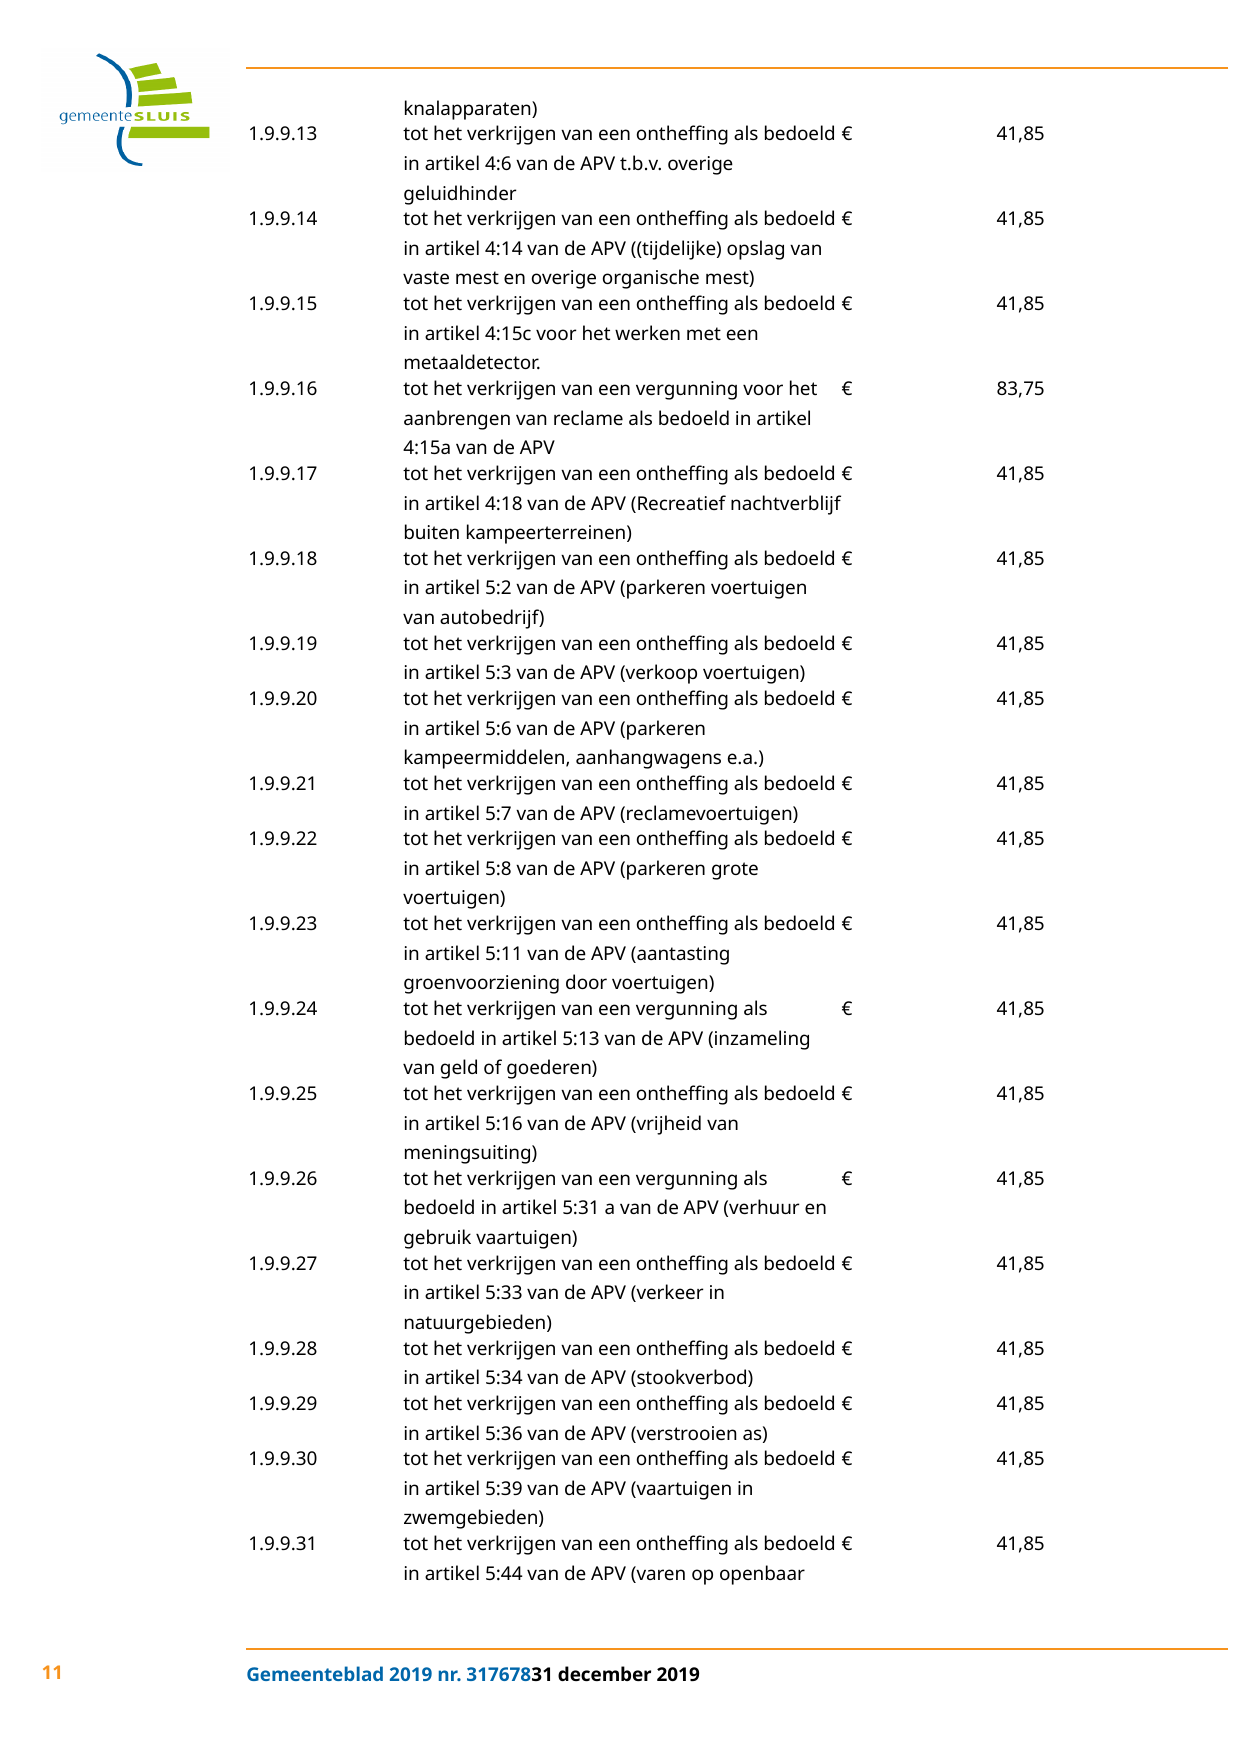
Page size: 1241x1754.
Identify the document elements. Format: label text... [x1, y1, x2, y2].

table_cell 41,85 [996, 545, 1152, 630]
table_cell € [841, 290, 996, 375]
table_cell tot het verkrijgen van een ontheffing als bedoeld in artikel 5:2 van de APV (parkeren voertuigen van autobedrijf) [403, 545, 841, 630]
table_cell tot het verkrijgen van een ontheffing als bedoeld in artikel 5:3 van de APV (verkoop voertuigen) [403, 630, 841, 685]
table_cell 41,85 [996, 770, 1152, 825]
table_cell knalapparaten) [403, 95, 841, 121]
table_cell € [841, 1390, 996, 1445]
table_cell tot het verkrijgen van een ontheffing als bedoeld in artikel 4:14 van de APV ((tijdelijke) opslag van vaste mest en overige organische mest) [403, 205, 841, 290]
table_cell [248, 95, 403, 121]
table_cell 1.9.9.25 [248, 1080, 403, 1165]
table_cell 1.9.9.20 [248, 685, 403, 770]
table_cell tot het verkrijgen van een vergunning als bedoeld in artikel 5:13 van de APV (inzameling van geld of goederen) [403, 995, 841, 1080]
table_cell 41,85 [996, 1335, 1152, 1390]
table_cell € [841, 1250, 996, 1335]
table_cell 41,85 [996, 630, 1152, 685]
table_cell 1.9.9.31 [248, 1530, 403, 1586]
table_cell € [841, 770, 996, 825]
table_cell tot het verkrijgen van een ontheffing als bedoeld in artikel 4:15c voor het werken met een metaaldetector. [403, 290, 841, 375]
table_cell tot het verkrijgen van een ontheffing als bedoeld in artikel 5:33 van de APV (verkeer in natuurgebieden) [403, 1250, 841, 1335]
table_cell 41,85 [996, 1530, 1152, 1586]
table_cell 1.9.9.17 [248, 460, 403, 545]
table_cell € [841, 1080, 996, 1165]
table_cell [996, 95, 1152, 121]
table_cell 41,85 [996, 290, 1152, 375]
table_cell 41,85 [996, 685, 1152, 770]
table_cell tot het verkrijgen van een ontheffing als bedoeld in artikel 5:44 van de APV (varen op openbaar [403, 1530, 841, 1586]
table_cell 1.9.9.22 [248, 825, 403, 910]
table_cell € [841, 121, 996, 205]
table_cell 1.9.9.28 [248, 1335, 403, 1390]
table_cell 1.9.9.23 [248, 910, 403, 995]
table_cell 1.9.9.14 [248, 205, 403, 290]
table_cell € [841, 1165, 996, 1250]
table_cell 41,85 [996, 1080, 1152, 1165]
table_cell tot het verkrijgen van een ontheffing als bedoeld in artikel 4:6 van de APV t.b.v. overige geluidhinder [403, 121, 841, 205]
picture [41, 47, 231, 172]
table_cell 83,75 [996, 375, 1152, 460]
table_cell € [841, 375, 996, 460]
table_cell tot het verkrijgen van een ontheffing als bedoeld in artikel 5:39 van de APV (vaartuigen in zwemgebieden) [403, 1445, 841, 1530]
table_cell 41,85 [996, 205, 1152, 290]
table_cell € [841, 630, 996, 685]
table_cell tot het verkrijgen van een ontheffing als bedoeld in artikel 5:34 van de APV (stookverbod) [403, 1335, 841, 1390]
table_cell tot het verkrijgen van een ontheffing als bedoeld in artikel 4:18 van de APV (Recreatief nachtverblijf buiten kampeerterreinen) [403, 460, 841, 545]
table_cell € [841, 685, 996, 770]
table_cell 1.9.9.18 [248, 545, 403, 630]
table_cell tot het verkrijgen van een ontheffing als bedoeld in artikel 5:7 van de APV (reclamevoertuigen) [403, 770, 841, 825]
table_cell 41,85 [996, 121, 1152, 205]
table_cell 1.9.9.13 [248, 121, 403, 205]
table_cell 1.9.9.16 [248, 375, 403, 460]
table_cell tot het verkrijgen van een ontheffing als bedoeld in artikel 5:36 van de APV (verstrooien as) [403, 1390, 841, 1445]
table_cell 41,85 [996, 1445, 1152, 1530]
table_cell tot het verkrijgen van een vergunning voor het aanbrengen van reclame als bedoeld in artikel 4:15a van de APV [403, 375, 841, 460]
table_cell € [841, 1335, 996, 1390]
table_cell € [841, 995, 996, 1080]
table_cell tot het verkrijgen van een ontheffing als bedoeld in artikel 5:6 van de APV (parkeren kampeermiddelen, aanhangwagens e.a.) [403, 685, 841, 770]
table_cell 1.9.9.24 [248, 995, 403, 1080]
table_cell 1.9.9.19 [248, 630, 403, 685]
table_cell € [841, 910, 996, 995]
table_cell [841, 95, 996, 121]
table_cell 41,85 [996, 1390, 1152, 1445]
table_cell 41,85 [996, 1250, 1152, 1335]
table_cell 1.9.9.21 [248, 770, 403, 825]
table_cell 41,85 [996, 910, 1152, 995]
table_cell € [841, 460, 996, 545]
table_cell 1.9.9.27 [248, 1250, 403, 1335]
table_cell 1.9.9.26 [248, 1165, 403, 1250]
table_cell 41,85 [996, 1165, 1152, 1250]
table_cell € [841, 205, 996, 290]
table_cell 1.9.9.29 [248, 1390, 403, 1445]
table_cell 1.9.9.30 [248, 1445, 403, 1530]
table_cell 41,85 [996, 995, 1152, 1080]
table_cell € [841, 545, 996, 630]
table_cell 41,85 [996, 460, 1152, 545]
table_cell 41,85 [996, 825, 1152, 910]
table_cell tot het verkrijgen van een vergunning als bedoeld in artikel 5:31 a van de APV (verhuur en gebruik vaartuigen) [403, 1165, 841, 1250]
table_cell € [841, 825, 996, 910]
table_cell tot het verkrijgen van een ontheffing als bedoeld in artikel 5:16 van de APV (vrijheid van meningsuiting) [403, 1080, 841, 1165]
table_cell € [841, 1530, 996, 1586]
table_cell € [841, 1445, 996, 1530]
table_cell tot het verkrijgen van een ontheffing als bedoeld in artikel 5:8 van de APV (parkeren grote voertuigen) [403, 825, 841, 910]
table_cell tot het verkrijgen van een ontheffing als bedoeld in artikel 5:11 van de APV (aantasting groenvoorziening door voertuigen) [403, 910, 841, 995]
table_cell 1.9.9.15 [248, 290, 403, 375]
